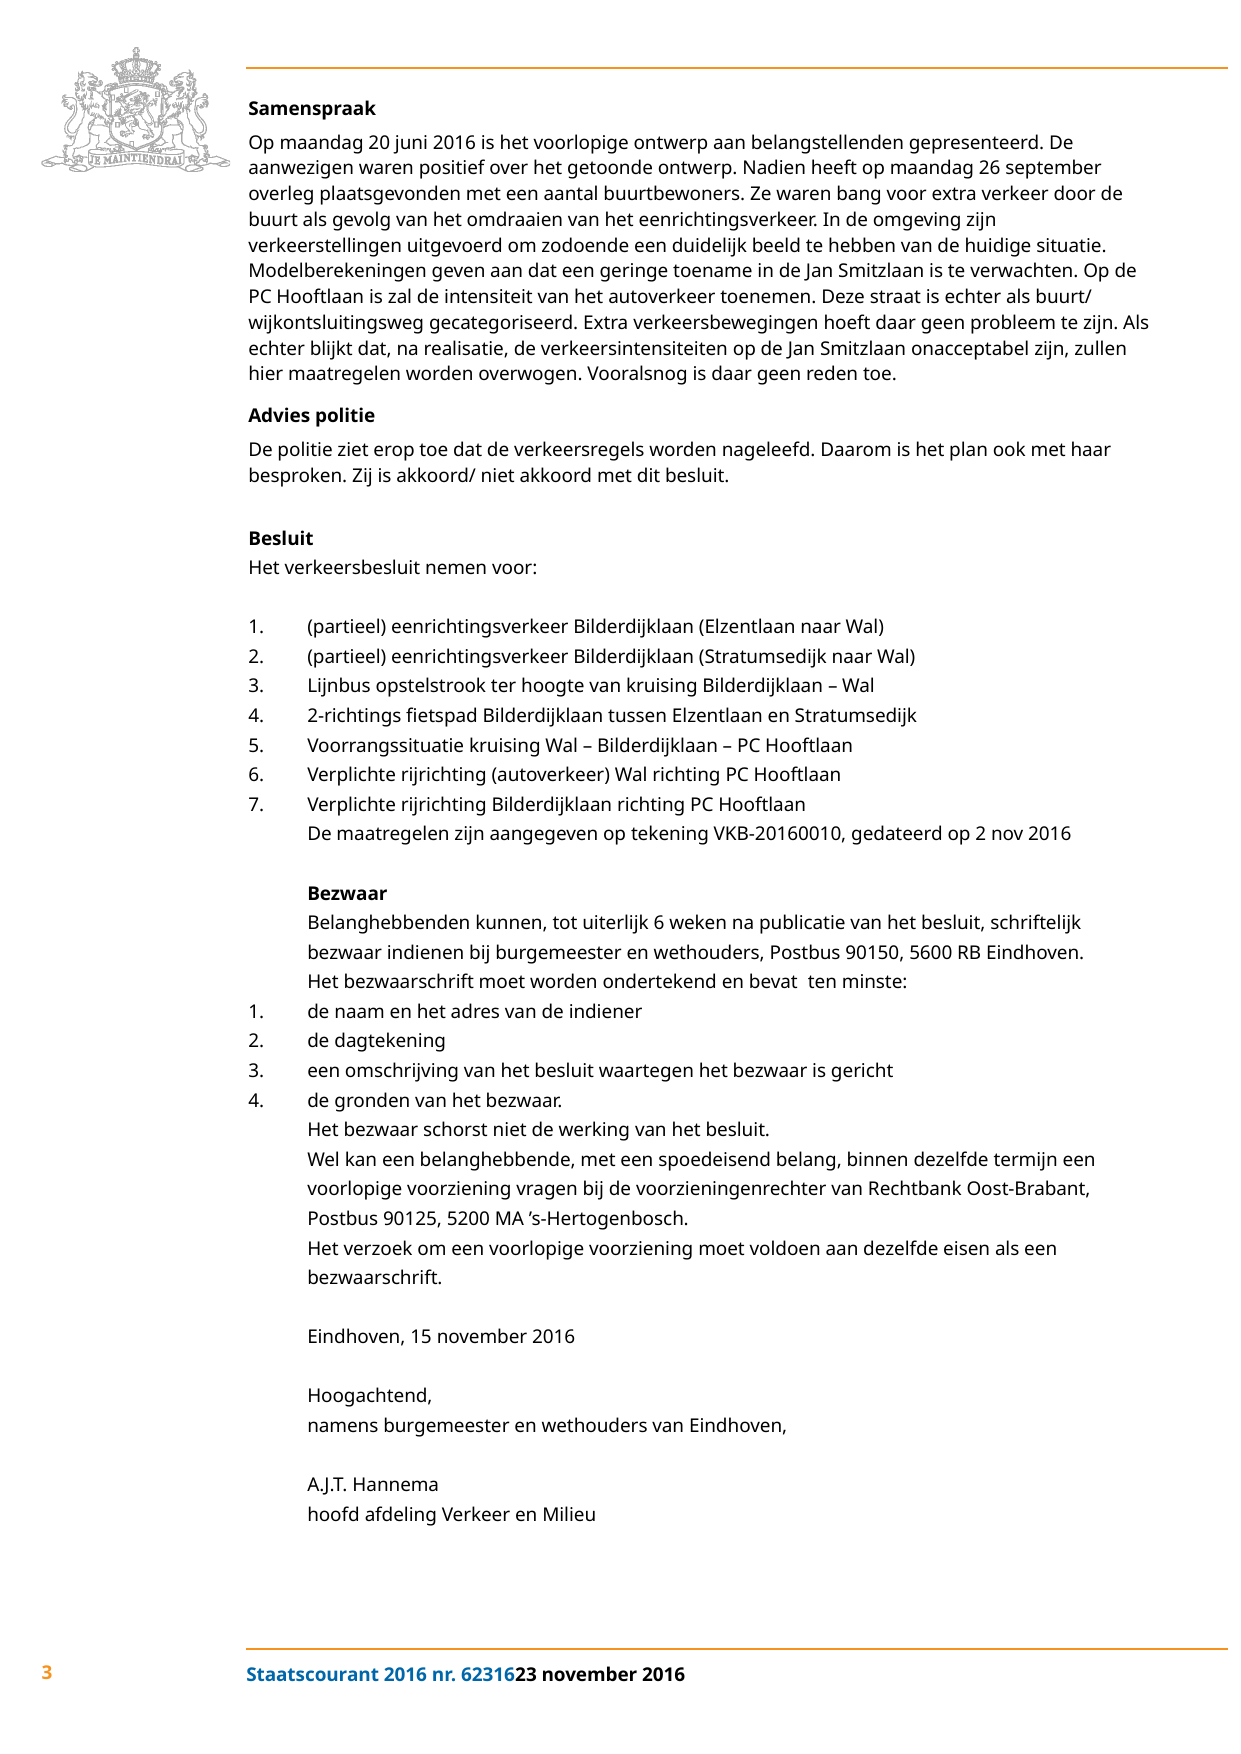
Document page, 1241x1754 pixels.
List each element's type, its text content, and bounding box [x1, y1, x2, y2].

list Het verzoek om een voorlopige voorziening moet voldoen aan dezelfde eisen als een bezwaarschrift. [248, 1235, 1152, 1290]
list Verplichte rijrichting (autoverkeer) Wal richting PC Hooftlaan [248, 761, 1152, 787]
list Voorrangssituatie kruising Wal – Bilderdijklaan – PC Hooftlaan [248, 732, 1152, 758]
text De politie ziet erop toe dat de verkeersregels worden nageleefd. Daarom is het plan ook met haar besproken. Zij is akkoord/ niet akkoord met dit besluit. [248, 436, 1152, 488]
list hoofd afdeling Verkeer en Milieu [248, 1501, 1152, 1527]
list de dagtekening [248, 1028, 1152, 1053]
list de gronden van het bezwaar. [248, 1087, 1152, 1113]
text Samenspraak [248, 95, 1152, 121]
list De maatregelen zijn aangegeven op tekening VKB-20160010, gedateerd op 2 nov 2016 [248, 821, 1152, 846]
list Belanghebbenden kunnen, tot uiterlijk 6 weken na publicatie van het besluit, schriftelijk bezwaar indienen bij burgemeester en wethouders, Postbus 90150, 5600 RB Eindhoven. [248, 909, 1152, 965]
list een omschrijving van het besluit waartegen het bezwaar is gericht [248, 1057, 1152, 1083]
list Het bezwaarschrift moet worden ondertekend en bevat ten minste: [248, 968, 1152, 994]
picture [41, 47, 231, 172]
list 2-richtings fietspad Bilderdijklaan tussen Elzentlaan en Stratumsedijk [248, 702, 1152, 728]
text Op maandag 20 juni 2016 is het voorlopige ontwerp aan belangstellenden gepresenteerd. De aanwezigen waren positief over het getoonde ontwerp. Nadien heeft op maandag 26 september overleg plaatsgevonden met een aantal buurtbewoners. Ze waren bang voor extra verkeer door de buurt als gevolg van het omdraaien van het eenrichtingsverkeer. In de omgeving zijn verkeerstellingen uitgevoerd om zodoende een duidelijk beeld te hebben van de huidige situatie. Modelberekeningen geven aan dat een geringe toename in de Jan Smitzlaan is te verwachten. Op de PC Hooftlaan is zal de intensiteit van het autoverkeer toenemen. Deze straat is echter als buurt/ wijkontsluitingsweg gecategoriseerd. Extra verkeersbewegingen hoeft daar geen probleem te zijn. Als echter blijkt dat, na realisatie, de verkeersintensiteiten op de Jan Smitzlaan onacceptabel zijn, zullen hier maatregelen worden overwogen. Vooralsnog is daar geen reden toe. [248, 129, 1152, 386]
list namens burgemeester en wethouders van Eindhoven, [248, 1412, 1152, 1438]
text Besluit [248, 525, 1152, 551]
list de naam en het adres van de indiener [248, 998, 1152, 1024]
list (partieel) eenrichtingsverkeer Bilderdijklaan (Stratumsedijk naar Wal) [248, 643, 1152, 669]
list Verplichte rijrichting Bilderdijklaan richting PC Hooftlaan [248, 791, 1152, 817]
list Bezwaar [248, 880, 1152, 906]
list Eindhoven, 15 november 2016 [248, 1323, 1152, 1349]
text Het verkeersbesluit nemen voor: [248, 554, 1152, 580]
list Het bezwaar schorst niet de werking van het besluit. [248, 1116, 1152, 1142]
list Lijnbus opstelstrook ter hoogte van kruising Bilderdijklaan – Wal [248, 673, 1152, 698]
text Advies politie [248, 402, 1152, 428]
list Wel kan een belanghebbende, met een spoedeisend belang, binnen dezelfde termijn een voorlopige voorziening vragen bij de voorzieningenrechter van Rechtbank Oost-Brabant, Postbus 90125, 5200 MA ’s-Hertogenbosch. [248, 1146, 1152, 1231]
list A.J.T. Hannema [248, 1471, 1152, 1497]
list (partieel) eenrichtingsverkeer Bilderdijklaan (Elzentlaan naar Wal) [248, 613, 1152, 639]
list Hoogachtend, [248, 1383, 1152, 1408]
